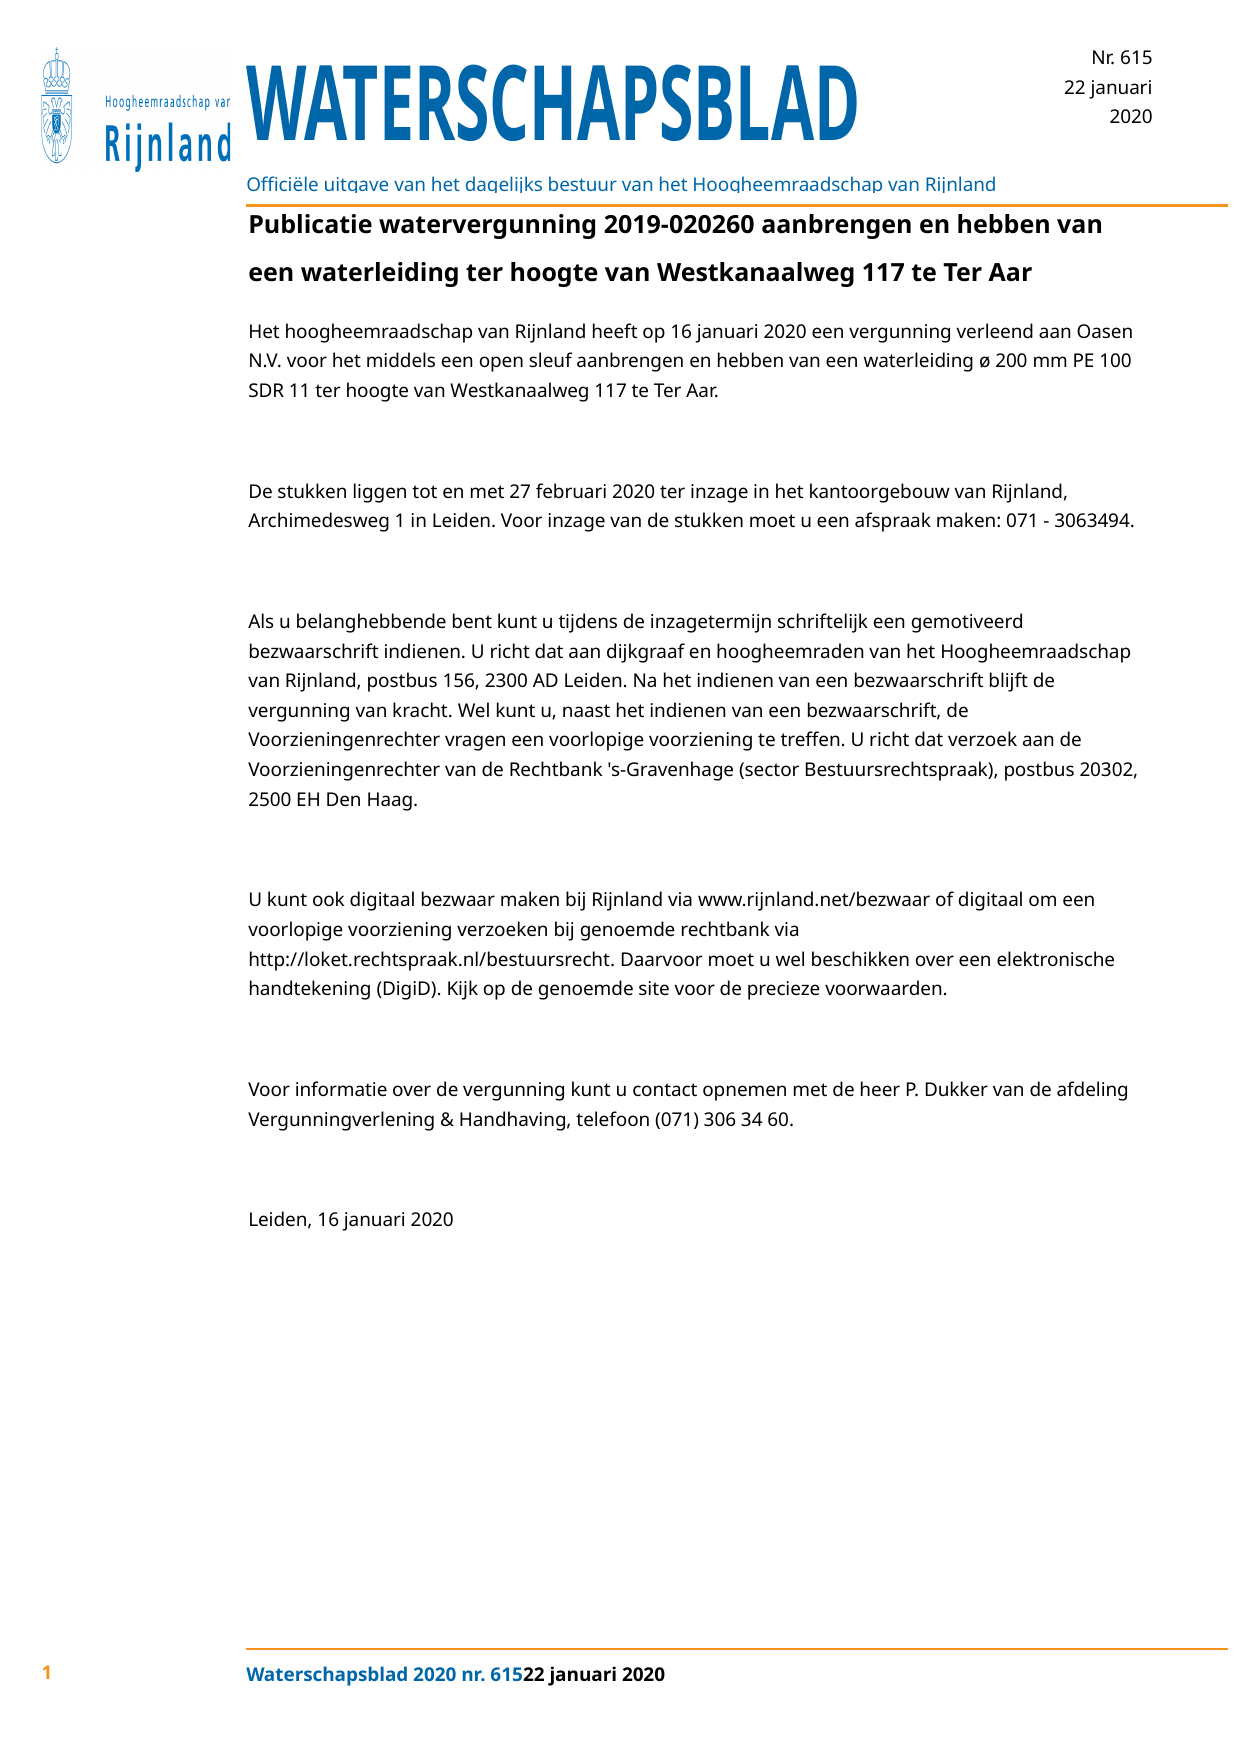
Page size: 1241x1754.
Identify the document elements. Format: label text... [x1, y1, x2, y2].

text Leiden, 16 januari 2020 [248, 1207, 1152, 1232]
text Het hoogheemraadschap van Rijnland heeft op 16 januari 2020 een vergunning verleend aan Oasen N.V. voor het middels een open sleuf aanbrengen en hebben van een waterleiding ø 200 mm PE 100 SDR 11 ter hoogte van Westkanaalweg 117 te Ter Aar. [248, 318, 1152, 403]
picture [41, 47, 231, 172]
text Publicatie watervergunning 2019-020260 aanbrengen en hebben van een waterleiding ter hoogte van Westkanaalweg 117 te Ter Aar [248, 207, 1152, 288]
text U kunt ook digitaal bezwaar maken bij Rijnland via www.rijnland.net/bezwaar of digitaal om een voorlopige voorziening verzoeken bij genoemde rechtbank via http://loket.rechtspraak.nl/bestuursrecht. Daarvoor moet u wel beschikken over een elektronische handtekening (DigiD). Kijk op de genoemde site voor de precieze voorwaarden. [248, 887, 1152, 1001]
text Voor informatie over de vergunning kunt u contact opnemen met de heer P. Dukker van de afdeling Vergunningverlening & Handhaving, telefoon (071) 306 34 60. [248, 1076, 1152, 1132]
text Als u belanghebbende bent kunt u tijdens de inzagetermijn schriftelijk een gemotiveerd bezwaarschrift indienen. U richt dat aan dijkgraaf en hoogheemraden van het Hoogheemraadschap van Rijnland, postbus 156, 2300 AD Leiden. Na het indienen van een bezwaarschrift blijft de vergunning van kracht. Wel kunt u, naast het indienen van een bezwaarschrift, de Voorzieningenrechter vragen een voorlopige voorziening te treffen. U richt dat verzoek aan de Voorzieningenrechter van de Rechtbank 's-Gravenhage (sector Bestuursrechtspraak), postbus 20302, 2500 EH Den Haag. [248, 608, 1152, 812]
text De stukken liggen tot en met 27 februari 2020 ter inzage in het kantoorgebouw van Rijnland, Archimedesweg 1 in Leiden. Voor inzage van de stukken moet u een afspraak maken: 071 - 3063494. [248, 478, 1152, 533]
